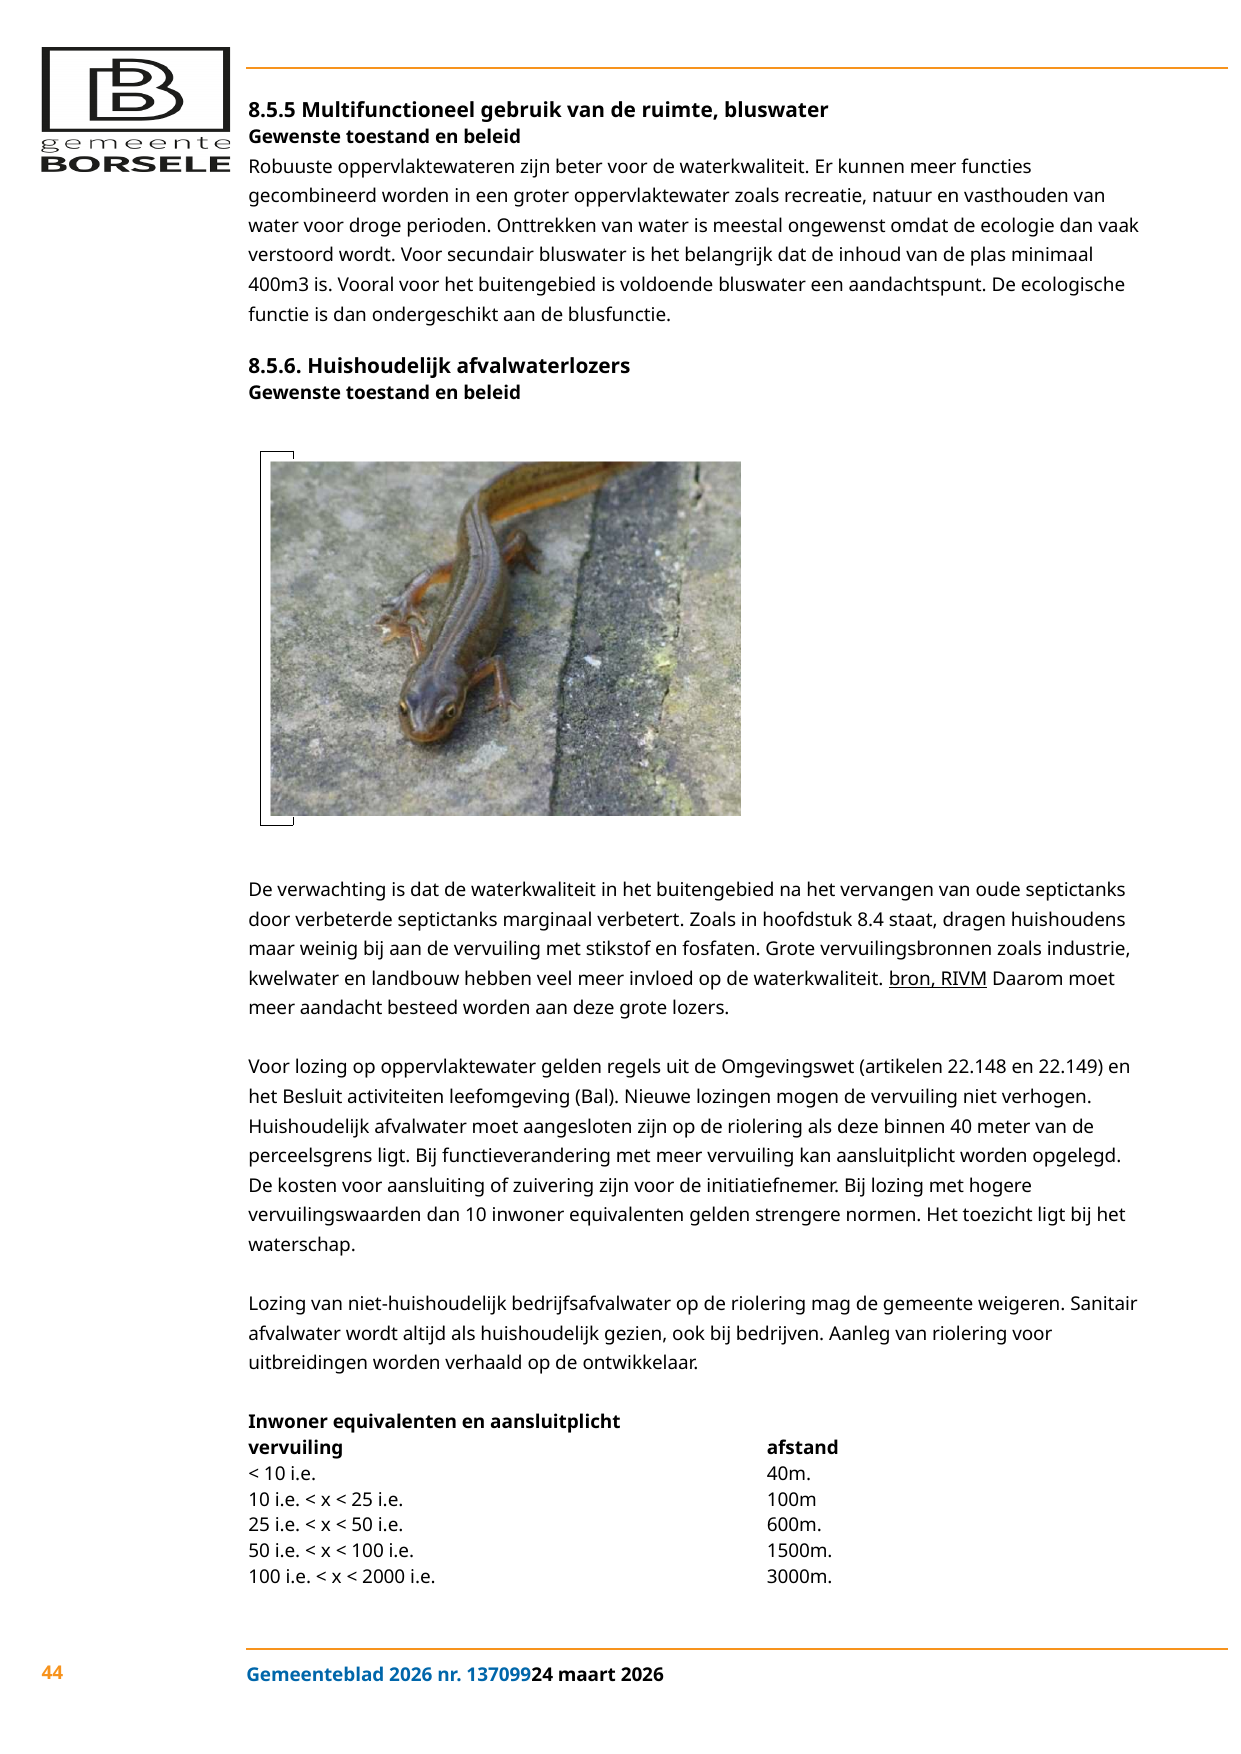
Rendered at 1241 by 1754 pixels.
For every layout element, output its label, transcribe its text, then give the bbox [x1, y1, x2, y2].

table_cell 600m. [767, 1512, 1152, 1537]
table_cell afstand [767, 1435, 1152, 1460]
table_cell 100m [767, 1486, 1152, 1512]
text 8.5.6. Huishoudelijk afvalwaterlozers [248, 351, 1152, 379]
table_cell 50 i.e. < x < 100 i.e. [248, 1538, 767, 1563]
text Lozing van niet-huishoudelijk bedrijfsafvalwater op de riolering mag de gemeente weigeren. Sanitair afvalwater wordt altijd als huishoudelijk gezien, ook bij bedrijven. Aanleg van riolering voor uitbreidingen worden verhaald op de ontwikkelaar. [248, 1290, 1152, 1375]
table_cell < 10 i.e. [248, 1460, 767, 1486]
picture [41, 47, 231, 172]
text De kosten voor aansluiting of zuivering zijn voor de initiatiefnemer. Bij lozing met hogere vervuilingswaarden dan 10 inwoner equivalenten gelden strengere normen. Het toezicht ligt bij het waterschap. [248, 1172, 1152, 1257]
text Gewenste toestand en beleid [248, 123, 1152, 149]
text Robuuste oppervlaktewateren zijn beter voor de waterkwaliteit. Er kunnen meer functies gecombineerd worden in een groter oppervlaktewater zoals recreatie, natuur en vasthouden van water voor droge perioden. Onttrekken van water is meestal ongewenst omdat de ecologie dan vaak verstoord wordt. Voor secundair bluswater is het belangrijk dat de inhoud van de plas minimaal 400m3 is. Vooral voor het buitengebied is voldoende bluswater een aandachtspunt. De ecologische functie is dan ondergeschikt aan de blusfunctie. [248, 153, 1152, 326]
table_cell 100 i.e. < x < 2000 i.e. [248, 1563, 767, 1589]
text Huishoudelijk afvalwater moet aangesloten zijn op de riolering als deze binnen 40 meter van de perceelsgrens ligt. Bij functieverandering met meer vervuiling kan aansluitplicht worden opgelegd. [248, 1113, 1152, 1168]
table_header Inwoner equivalenten en aansluitplicht [248, 1409, 1152, 1434]
picture [268, 459, 742, 817]
text Gewenste toestand en beleid [248, 379, 1152, 405]
text De verwachting is dat de waterkwaliteit in het buitengebied na het vervangen van oude septictanks door verbeterde septictanks marginaal verbetert. Zoals in hoofdstuk 8.4 staat, dragen huishoudens maar weinig bij aan de vervuiling met stikstof en fosfaten. Grote vervuilingsbronnen zoals industrie, kwelwater en landbouw hebben veel meer invloed op de waterkwaliteit. bron, RIVM Daarom moet meer aandacht besteed worden aan deze grote lozers. [248, 876, 1152, 1020]
text 8.5.5 Multifunctioneel gebruik van de ruimte, bluswater [248, 95, 1152, 123]
table_cell 10 i.e. < x < 25 i.e. [248, 1486, 767, 1512]
table_cell vervuiling [248, 1435, 767, 1460]
table_cell 40m. [767, 1460, 1152, 1486]
table_cell 1500m. [767, 1538, 1152, 1563]
table_cell 25 i.e. < x < 50 i.e. [248, 1512, 767, 1537]
text Voor lozing op oppervlaktewater gelden regels uit de Omgevingswet (artikelen 22.148 en 22.149) en het Besluit activiteiten leefomgeving (Bal). Nieuwe lozingen mogen de vervuiling niet verhogen. [248, 1054, 1152, 1109]
table_cell 3000m. [767, 1563, 1152, 1589]
